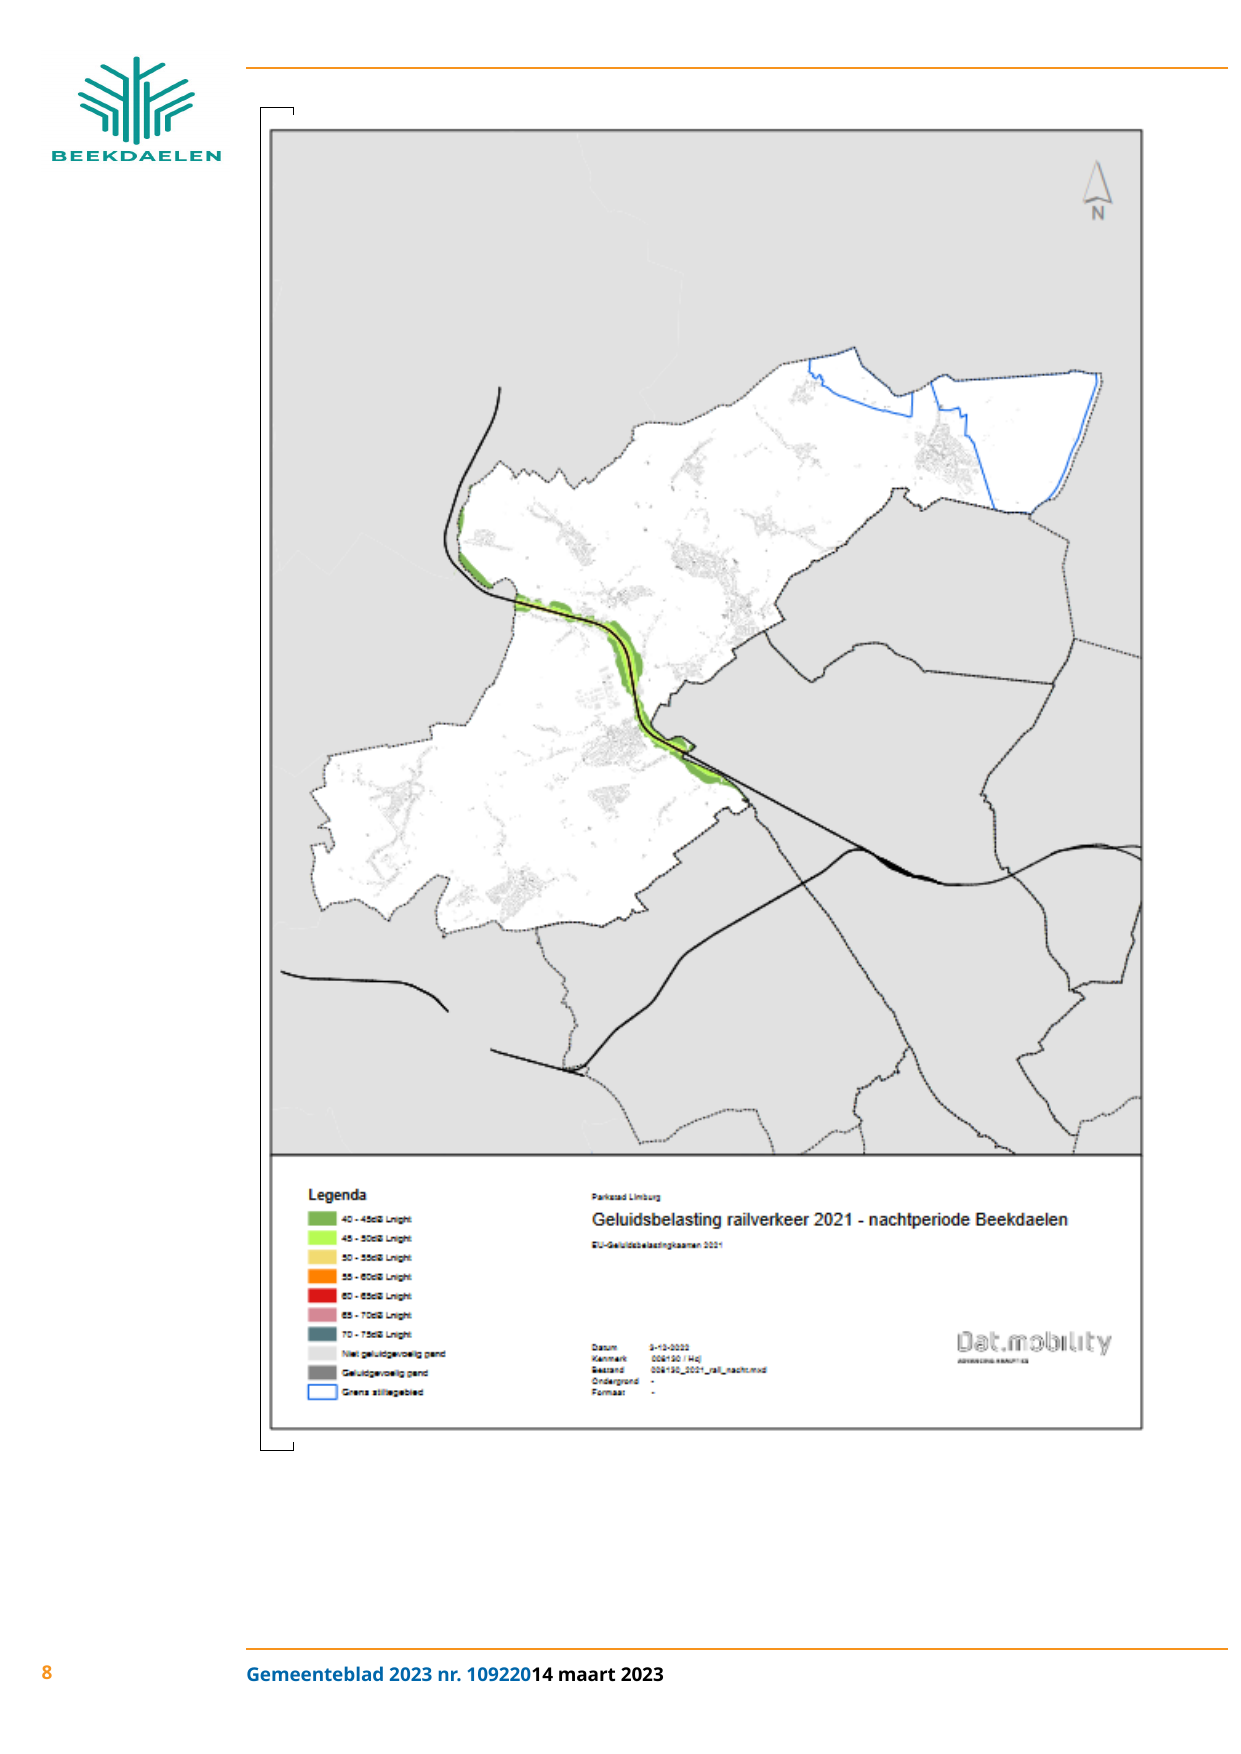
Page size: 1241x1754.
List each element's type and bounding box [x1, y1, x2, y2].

picture [41, 47, 231, 172]
picture [268, 115, 1155, 1442]
